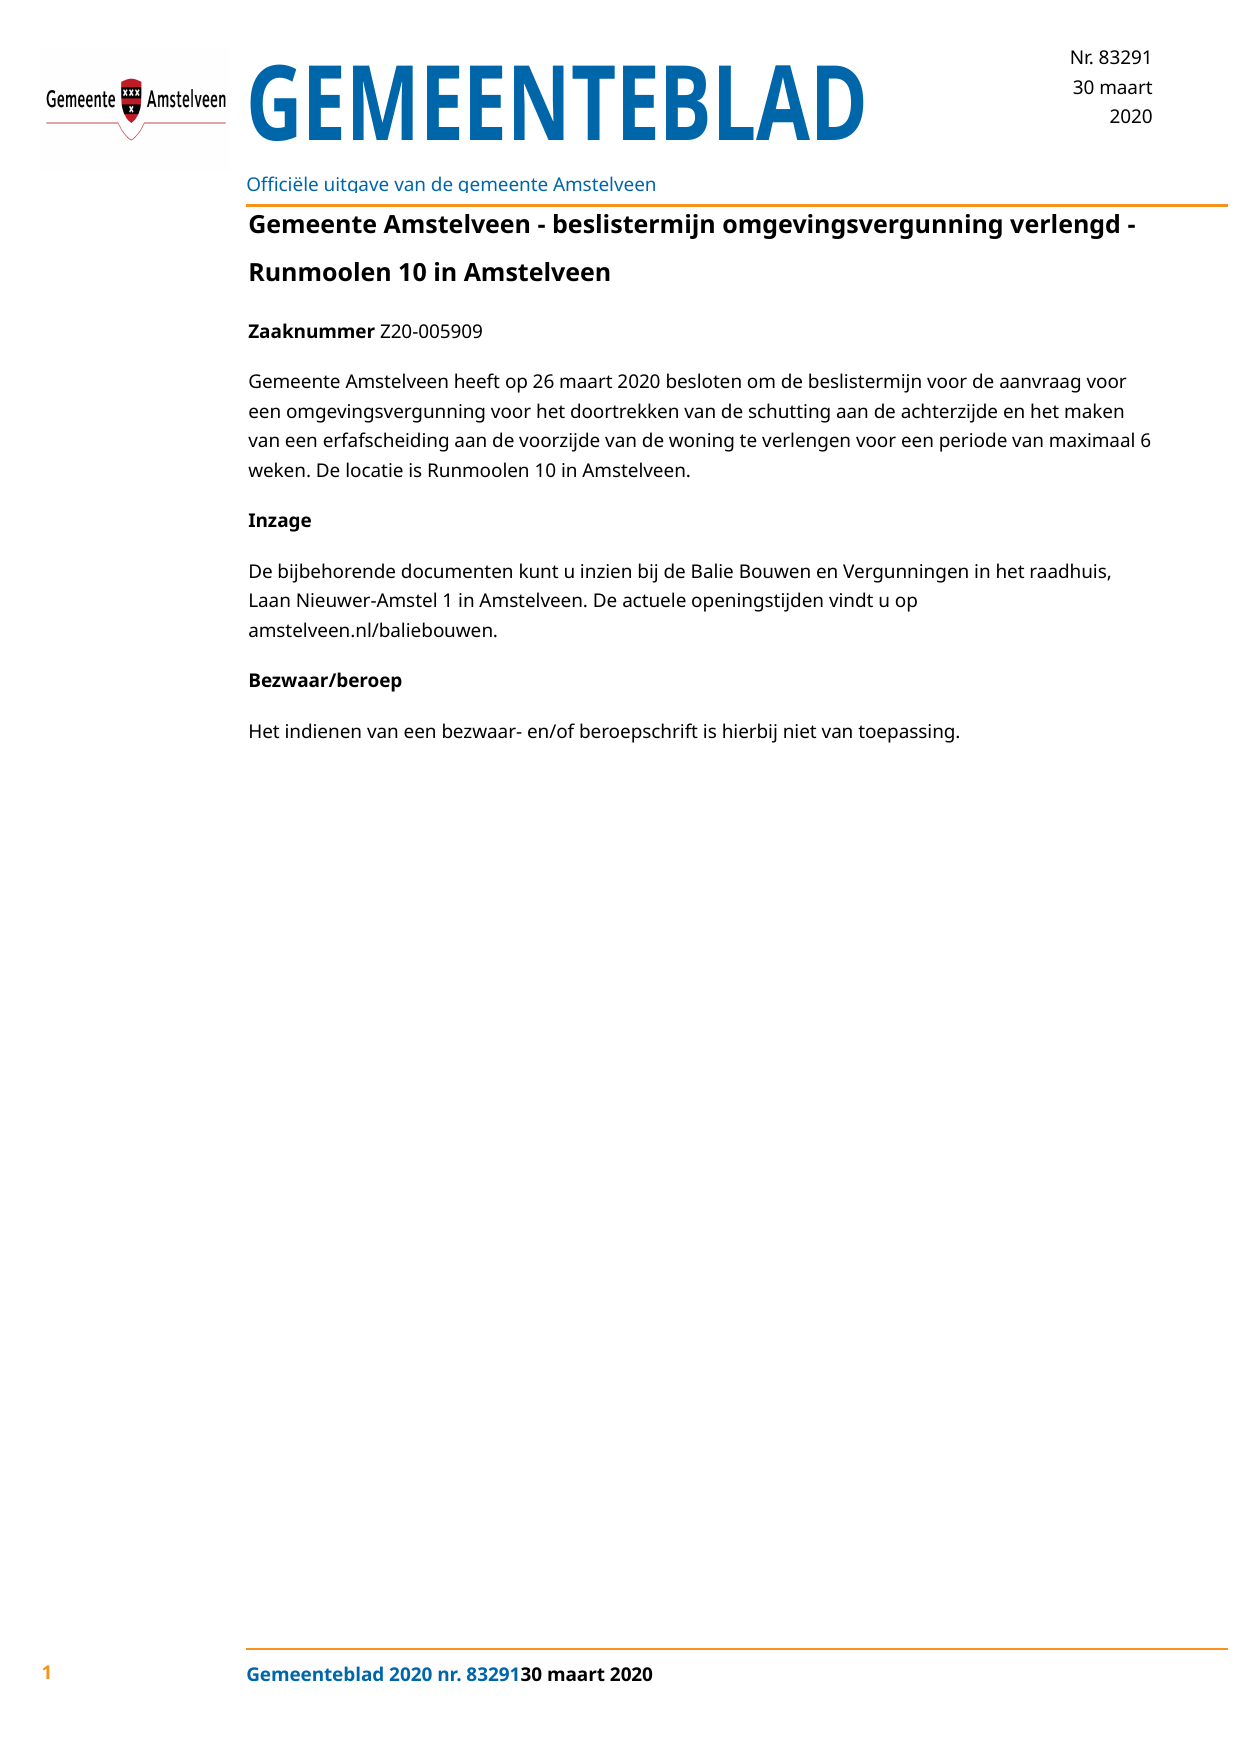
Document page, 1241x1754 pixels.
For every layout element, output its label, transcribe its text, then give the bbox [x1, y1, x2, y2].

text Gemeente Amstelveen - beslistermijn omgevingsvergunning verlengd - Runmoolen 10 in Amstelveen [248, 207, 1152, 288]
text Inzage [248, 507, 1152, 533]
text De bijbehorende documenten kunt u inzien bij de Balie Bouwen en Vergunningen in het raadhuis, Laan Nieuwer-Amstel 1 in Amstelveen. De actuele openingstijden vindt u op amstelveen.nl/baliebouwen. [248, 558, 1152, 643]
text Zaaknummer Z20-005909 [248, 318, 1152, 344]
text Gemeente Amstelveen heeft op 26 maart 2020 besloten om de beslistermijn voor de aanvraag voor een omgevingsvergunning voor het doortrekken van de schutting aan de achterzijde en het maken van een erfafscheiding aan de voorzijde van de woning te verlengen voor een periode van maximaal 6 weken. De locatie is Runmoolen 10 in Amstelveen. [248, 368, 1152, 483]
picture [41, 47, 231, 172]
text Bezwaar/beroep [248, 667, 1152, 693]
text Het indienen van een bezwaar- en/of beroepschrift is hierbij niet van toepassing. [248, 718, 1152, 744]
